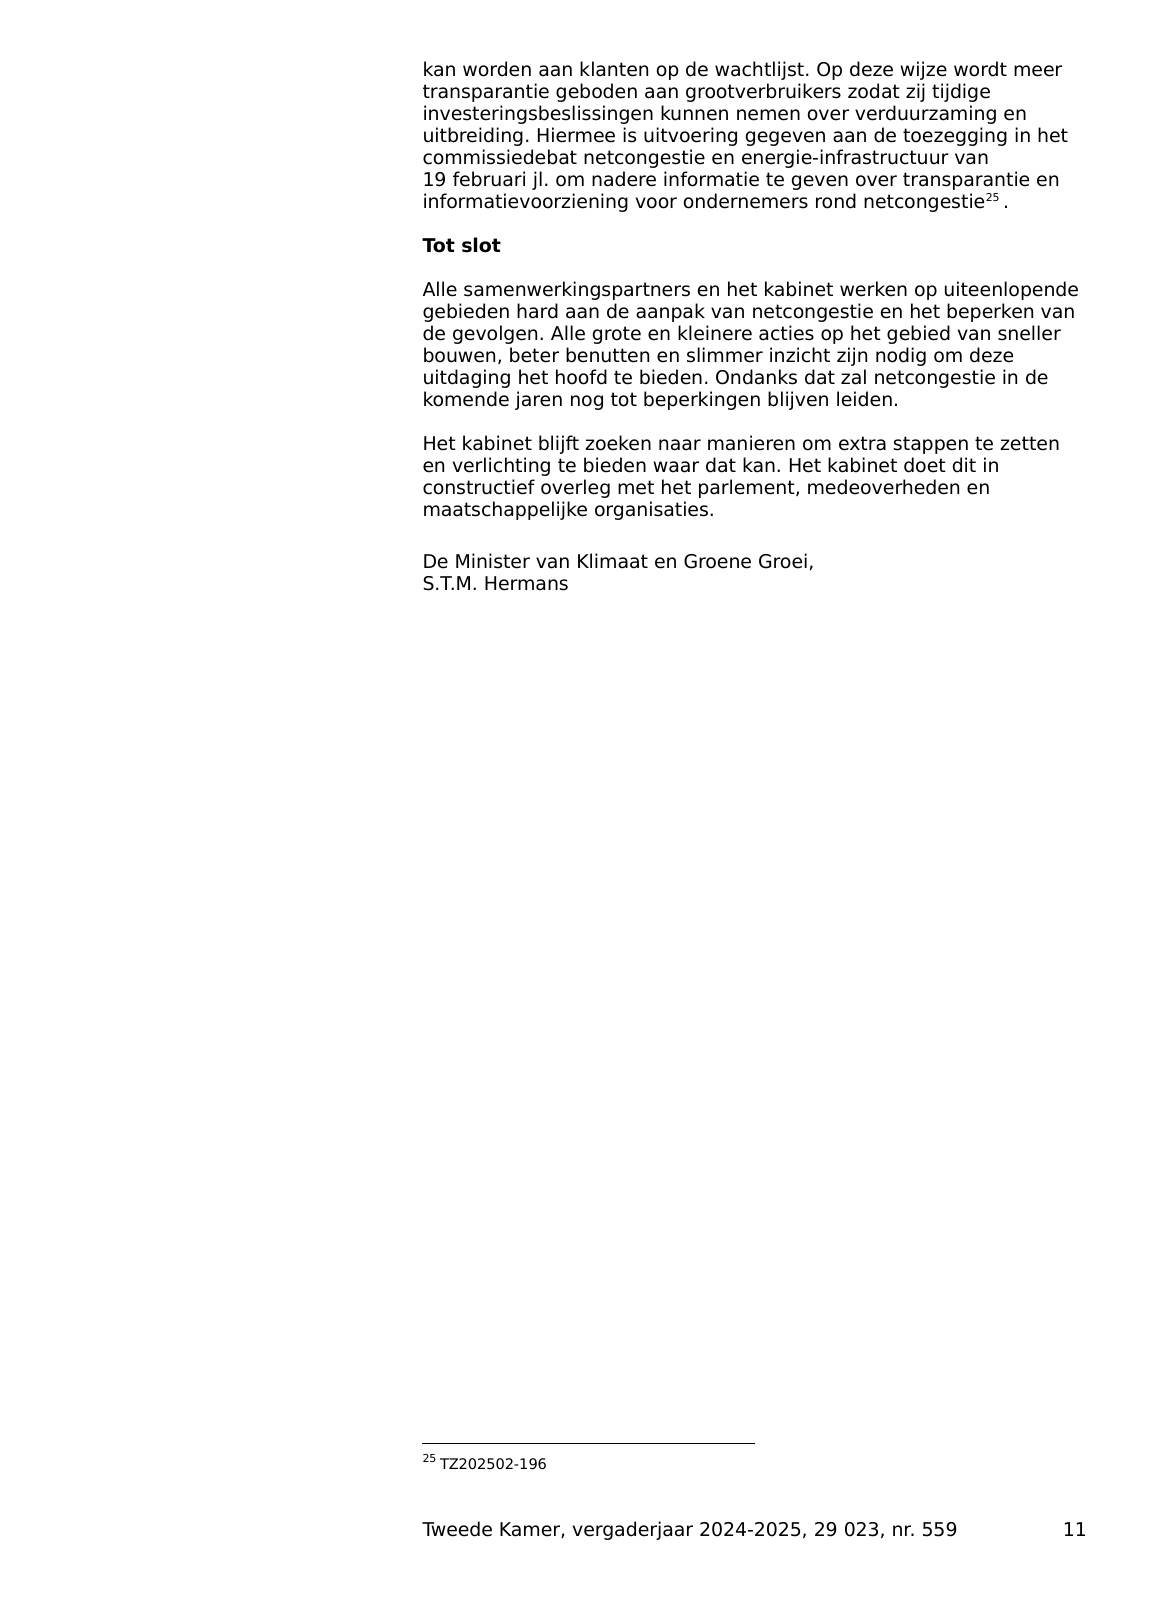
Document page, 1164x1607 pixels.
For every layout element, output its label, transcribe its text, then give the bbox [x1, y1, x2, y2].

text TZ202502-196 [422, 1452, 1087, 1474]
text De Minister van Klimaat en Groene Groei, S.T.M. Hermans [422, 551, 1087, 595]
text Alle samenwerkingspartners en het kabinet werken op uiteenlopende gebieden hard aan de aanpak van netcongestie en het beperken van de gevolgen. Alle grote en kleinere acties op het gebied van sneller bouwen, beter benutten en slimmer inzicht zijn nodig om deze uitdaging het hoofd te bieden. Ondanks dat zal netcongestie in de komende jaren nog tot beperkingen blijven leiden. [422, 279, 1087, 411]
subtitle Tot slot [422, 235, 1087, 257]
text kan worden aan klanten op de wachtlijst. Op deze wijze wordt meer transparantie geboden aan grootverbruikers zodat zij tijdige investeringsbeslissingen kunnen nemen over verduurzaming en uitbreiding. Hiermee is uitvoering gegeven aan de toezegging in het commissiedebat netcongestie en energie-infrastructuur van 19 februari jl. om nadere informatie te geven over transparantie en informatievoorziening voor ondernemers rond netcongestie. [422, 59, 1087, 213]
text Het kabinet blijft zoeken naar manieren om extra stappen te zetten en verlichting te bieden waar dat kan. Het kabinet doet dit in constructief overleg met het parlement, medeoverheden en maatschappelijke organisaties. [422, 433, 1087, 521]
